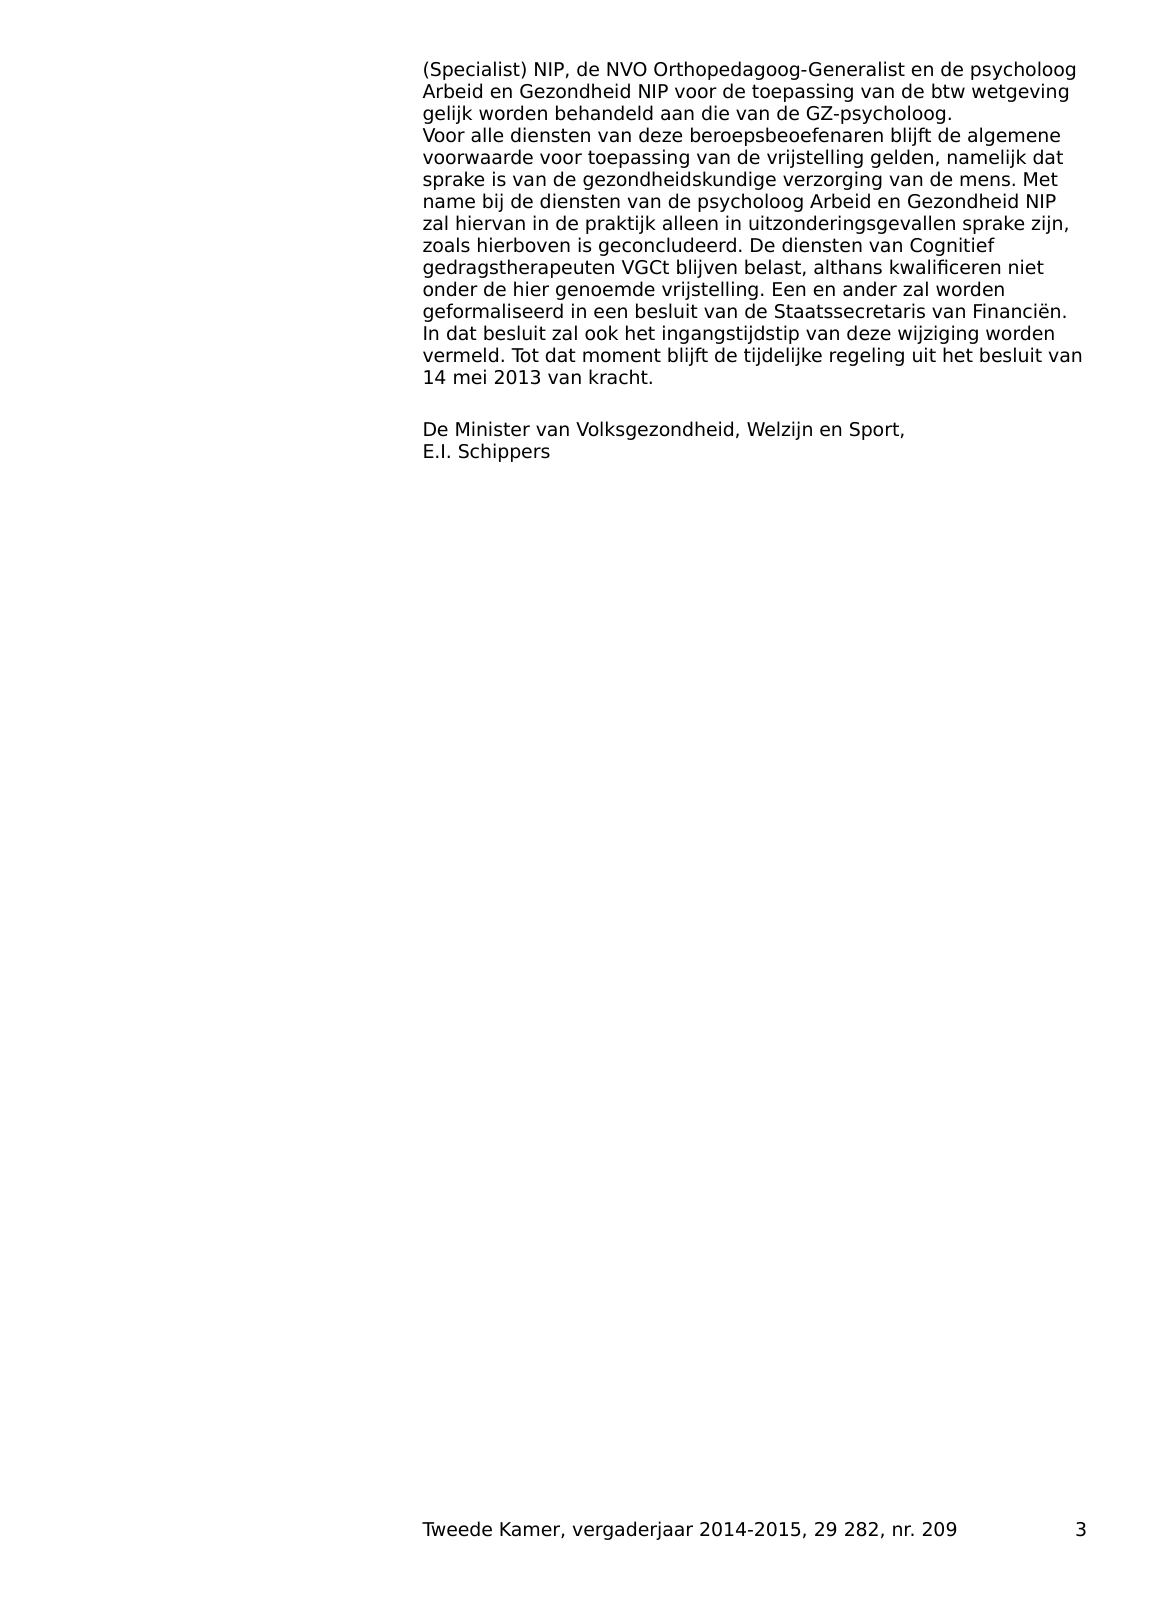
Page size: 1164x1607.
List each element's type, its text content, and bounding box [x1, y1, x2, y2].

text Voor alle diensten van deze beroepsbeoefenaren blijft de algemene voorwaarde voor toepassing van de vrijstelling gelden, namelijk dat sprake is van de gezondheidskundige verzorging van de mens. Met name bij de diensten van de psycholoog Arbeid en Gezondheid NIP zal hiervan in de praktijk alleen in uitzonderingsgevallen sprake zijn, zoals hierboven is geconcludeerd. De diensten van Cognitief gedragstherapeuten VGCt blijven belast, althans kwalificeren niet onder de hier genoemde vrijstelling. Een en ander zal worden geformaliseerd in een besluit van de Staatssecretaris van Financiën. In dat besluit zal ook het ingangstijdstip van deze wijziging worden vermeld. Tot dat moment blijft de tijdelijke regeling uit het besluit van 14 mei 2013 van kracht. [422, 125, 1087, 389]
text De Minister van Volksgezondheid, Welzijn en Sport, E.I. Schippers [422, 419, 1087, 463]
text (Specialist) NIP, de NVO Orthopedagoog-Generalist en de psycholoog Arbeid en Gezondheid NIP voor de toepassing van de btw wetgeving gelijk worden behandeld aan die van de GZ-psycholoog. [422, 59, 1087, 125]
